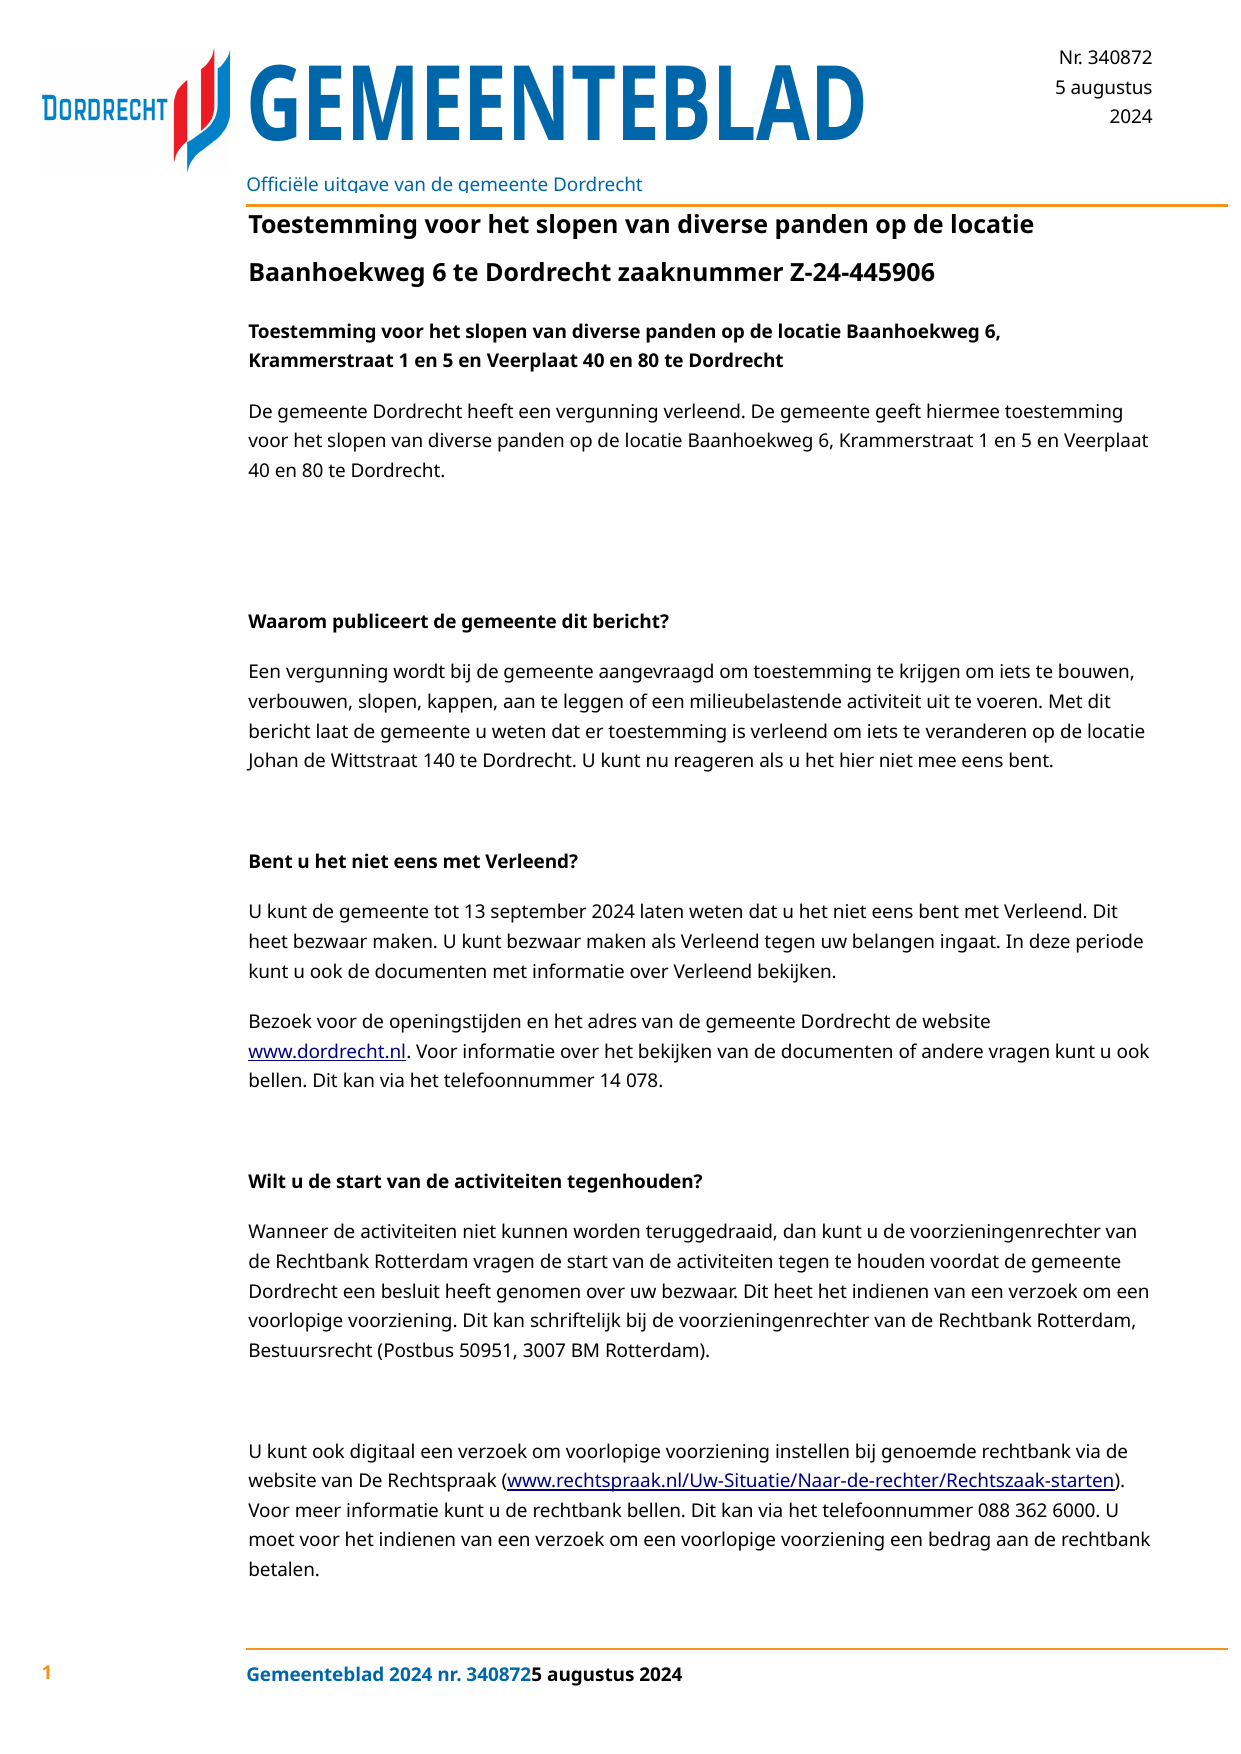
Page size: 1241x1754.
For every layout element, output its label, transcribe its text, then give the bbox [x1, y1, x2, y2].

text Waarom publiceert de gemeente dit bericht? [248, 608, 1152, 634]
text Wanneer de activiteiten niet kunnen worden teruggedraaid, dan kunt u de voorzieningenrechter van de Rechtbank Rotterdam vragen de start van de activiteiten tegen te houden voordat de gemeente Dordrecht een besluit heeft genomen over uw bezwaar. Dit heet het indienen van een verzoek om een voorlopige voorziening. Dit kan schriftelijk bij de voorzieningenrechter van de Rechtbank Rotterdam, Bestuursrecht (Postbus 50951, 3007 BM Rotterdam). [248, 1219, 1152, 1363]
text Bezoek voor de openingstijden en het adres van de gemeente Dordrecht de website www.dordrecht.nl. Voor informatie over het bekijken van de documenten of andere vragen kunt u ook bellen. Dit kan via het telefoonnummer 14 078. [248, 1008, 1152, 1093]
text Toestemming voor het slopen van diverse panden op de locatie Baanhoekweg 6, Krammerstraat 1 en 5 en Veerplaat 40 en 80 te Dordrecht [248, 318, 1152, 373]
text De gemeente Dordrecht heeft een vergunning verleend. De gemeente geeft hiermee toestemming voor het slopen van diverse panden op de locatie Baanhoekweg 6, Krammerstraat 1 en 5 en Veerplaat 40 en 80 te Dordrecht. [248, 398, 1152, 483]
text U kunt ook digitaal een verzoek om voorlopige voorziening instellen bij genoemde rechtbank via de website van De Rechtspraak (www.rechtspraak.nl/Uw-Situatie/Naar-de-rechter/Rechtszaak-starten). Voor meer informatie kunt u de rechtbank bellen. Dit kan via het telefoonnummer 088 362 6000. U moet voor het indienen van een verzoek om een voorlopige voorziening een bedrag aan de rechtbank betalen. [248, 1438, 1152, 1582]
text Bent u het niet eens met Verleend? [248, 848, 1152, 874]
picture [41, 47, 231, 172]
text Toestemming voor het slopen van diverse panden op de locatie Baanhoekweg 6 te Dordrecht zaaknummer Z-24-445906 [248, 207, 1152, 288]
text U kunt de gemeente tot 13 september 2024 laten weten dat u het niet eens bent met Verleend. Dit heet bezwaar maken. U kunt bezwaar maken als Verleend tegen uw belangen ingaat. In deze periode kunt u ook de documenten met informatie over Verleend bekijken. [248, 899, 1152, 984]
text Wilt u de start van de activiteiten tegenhouden? [248, 1168, 1152, 1194]
text Een vergunning wordt bij de gemeente aangevraagd om toestemming te krijgen om iets te bouwen, verbouwen, slopen, kappen, aan te leggen of een milieubelastende activiteit uit te voeren. Met dit bericht laat de gemeente u weten dat er toestemming is verleend om iets te veranderen op de locatie Johan de Wittstraat 140 te Dordrecht. U kunt nu reageren als u het hier niet mee eens bent. [248, 659, 1152, 773]
